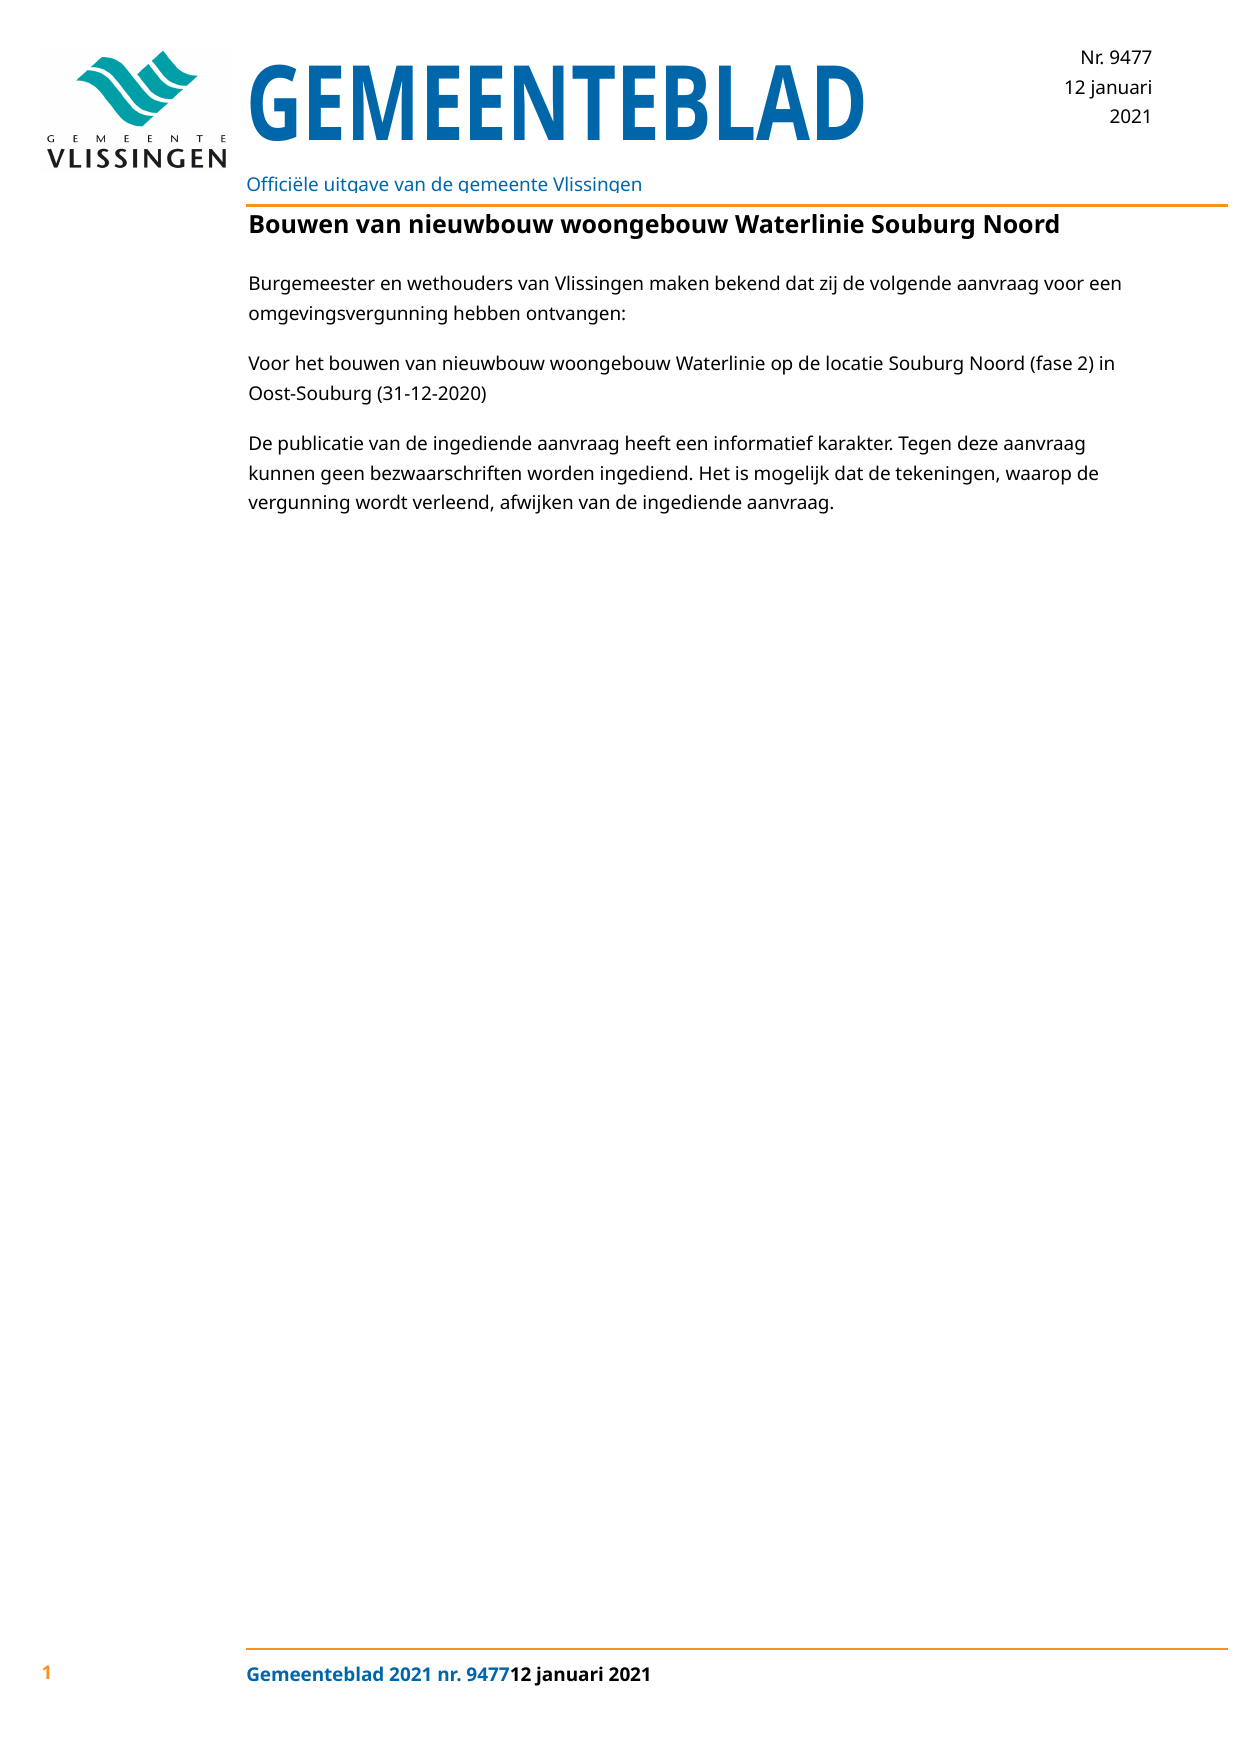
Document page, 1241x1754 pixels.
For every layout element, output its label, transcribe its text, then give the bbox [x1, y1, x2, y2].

text Voor het bouwen van nieuwbouw woongebouw Waterlinie op de locatie Souburg Noord (fase 2) in Oost-Souburg (31-12-2020) [248, 350, 1152, 406]
picture [41, 47, 231, 172]
text Burgemeester en wethouders van Vlissingen maken bekend dat zij de volgende aanvraag voor een omgevingsvergunning hebben ontvangen: [248, 270, 1152, 326]
text Bouwen van nieuwbouw woongebouw Waterlinie Souburg Noord [248, 207, 1152, 241]
text De publicatie van de ingediende aanvraag heeft een informatief karakter. Tegen deze aanvraag kunnen geen bezwaarschriften worden ingediend. Het is mogelijk dat de tekeningen, waarop de vergunning wordt verleend, afwijken van de ingediende aanvraag. [248, 430, 1152, 515]
